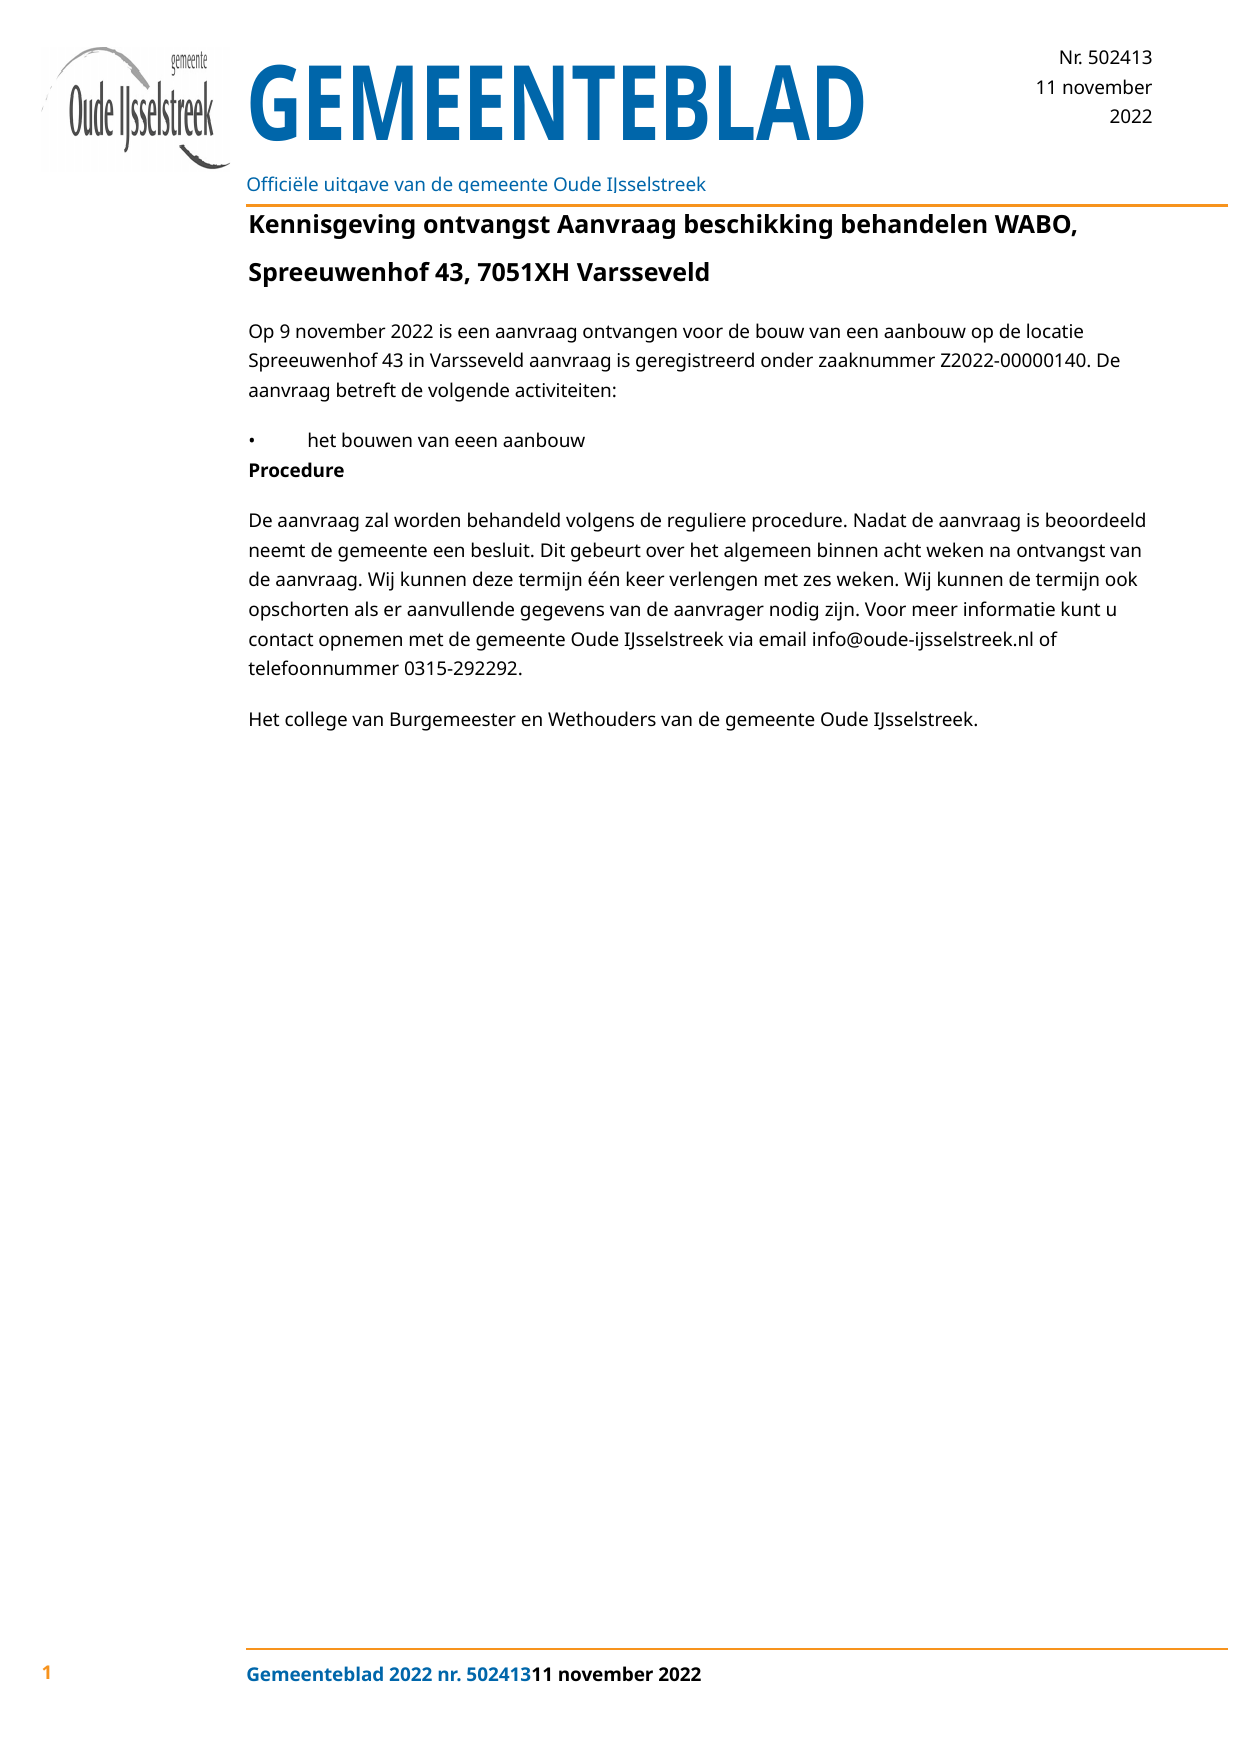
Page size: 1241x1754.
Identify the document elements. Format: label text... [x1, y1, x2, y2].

list het bouwen van eeen aanbouw [248, 427, 1152, 453]
picture [41, 47, 231, 172]
text Op 9 november 2022 is een aanvraag ontvangen voor de bouw van een aanbouw op de locatie Spreeuwenhof 43 in Varsseveld aanvraag is geregistreerd onder zaaknummer Z2022-00000140. De aanvraag betreft de volgende activiteiten: [248, 318, 1152, 403]
text De aanvraag zal worden behandeld volgens de reguliere procedure. Nadat de aanvraag is beoordeeld neemt de gemeente een besluit. Dit gebeurt over het algemeen binnen acht weken na ontvangst van de aanvraag. Wij kunnen deze termijn één keer verlengen met zes weken. Wij kunnen de termijn ook opschorten als er aanvullende gegevens van de aanvrager nodig zijn. Voor meer informatie kunt u contact opnemen met de gemeente Oude IJsselstreek via email info@oude-ijsselstreek.nl of telefoonnummer 0315-292292. [248, 507, 1152, 681]
text Procedure [248, 457, 1152, 483]
text Kennisgeving ontvangst Aanvraag beschikking behandelen WABO, Spreeuwenhof 43, 7051XH Varsseveld [248, 207, 1152, 288]
text Het college van Burgemeester en Wethouders van de gemeente Oude IJsselstreek. [248, 706, 1152, 732]
